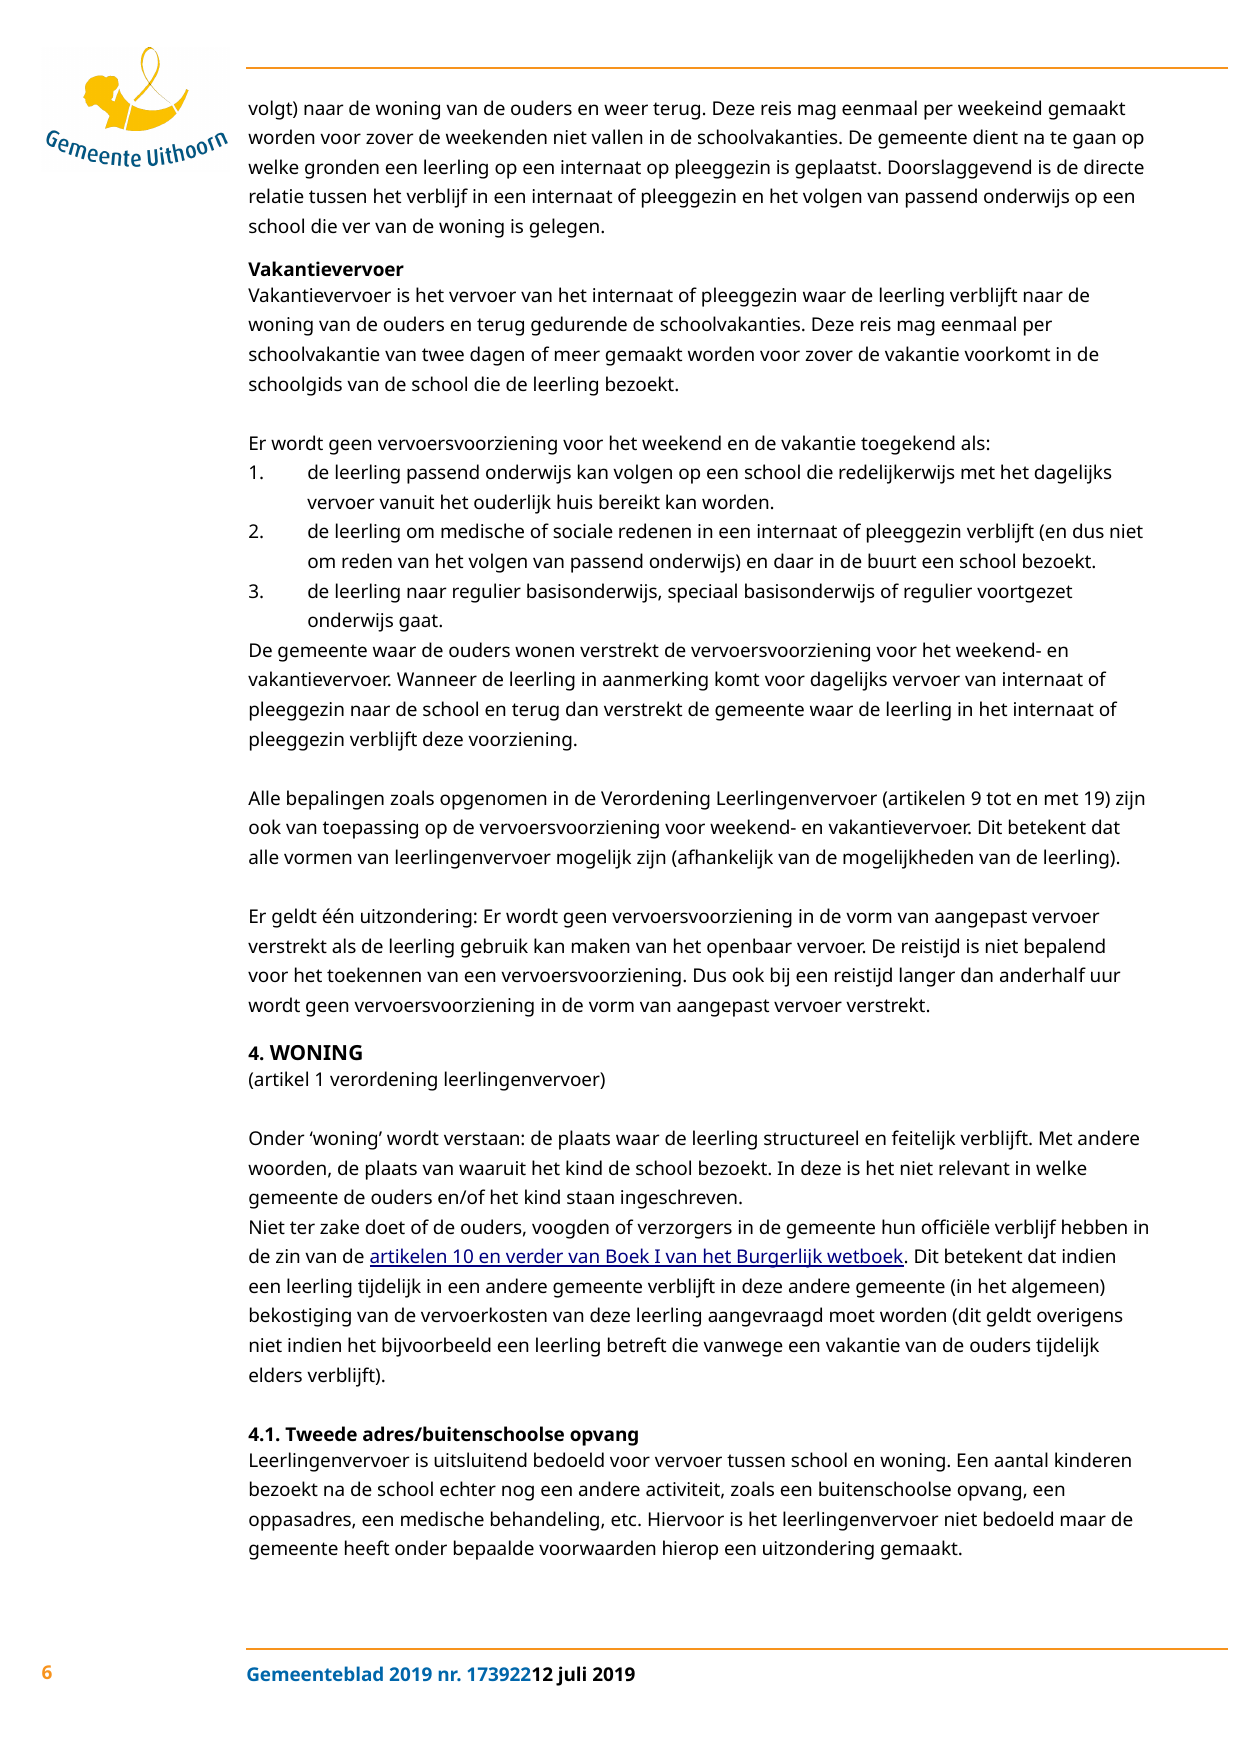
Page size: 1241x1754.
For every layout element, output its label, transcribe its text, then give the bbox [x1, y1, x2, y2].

text 4. WONING [248, 1038, 1152, 1066]
text Niet ter zake doet of de ouders, voogden of verzorgers in de gemeente hun officiële verblijf hebben in de zin van de artikelen 10 en verder van Boek I van het Burgerlijk wetboek. Dit betekent dat indien een leerling tijdelijk in een andere gemeente verblijft in deze andere gemeente (in het algemeen) bekostiging van de vervoerkosten van deze leerling aangevraagd moet worden (dit geldt overigens niet indien het bijvoorbeeld een leerling betreft die vanwege een vakantie van de ouders tijdelijk elders verblijft). [248, 1214, 1152, 1388]
list de leerling om medische of sociale redenen in een internaat of pleeggezin verblijft (en dus niet om reden van het volgen van passend onderwijs) en daar in de buurt een school bezoekt. [248, 519, 1152, 574]
text Er wordt geen vervoersvoorziening voor het weekend en de vakantie toegekend als: [248, 430, 1152, 456]
text Vakantievervoer is het vervoer van het internaat of pleeggezin waar de leerling verblijft naar de woning van de ouders en terug gedurende de schoolvakanties. Deze reis mag eenmaal per schoolvakantie van twee dagen of meer gemaakt worden voor zover de vakantie voorkomt in de schoolgids van de school die de leerling bezoekt. [248, 282, 1152, 396]
text Leerlingenvervoer is uitsluitend bedoeld voor vervoer tussen school en woning. Een aantal kinderen bezoekt na de school echter nog een andere activiteit, zoals een buitenschoolse opvang, een oppasadres, een medische behandeling, etc. Hiervoor is het leerlingenvervoer niet bedoeld maar de gemeente heeft onder bepaalde voorwaarden hierop een uitzondering gemaakt. [248, 1447, 1152, 1561]
text volgt) naar de woning van de ouders en weer terug. Deze reis mag eenmaal per weekeind gemaakt worden voor zover de weekenden niet vallen in de schoolvakanties. De gemeente dient na te gaan op welke gronden een leerling op een internaat op pleeggezin is geplaatst. Doorslaggevend is de directe relatie tussen het verblijf in een internaat of pleeggezin en het volgen van passend onderwijs op een school die ver van de woning is gelegen. [248, 95, 1152, 239]
text Alle bepalingen zoals opgenomen in de Verordening Leerlingenvervoer (artikelen 9 tot en met 19) zijn ook van toepassing op de vervoersvoorziening voor weekend- en vakantievervoer. Dit betekent dat alle vormen van leerlingenvervoer mogelijk zijn (afhankelijk van de mogelijkheden van de leerling). [248, 785, 1152, 870]
text (artikel 1 verordening leerlingenvervoer) [248, 1066, 1152, 1092]
text Er geldt één uitzondering: Er wordt geen vervoersvoorziening in de vorm van aangepast vervoer verstrekt als de leerling gebruik kan maken van het openbaar vervoer. De reistijd is niet bepalend voor het toekennen van een vervoersvoorziening. Dus ook bij een reistijd langer dan anderhalf uur wordt geen vervoersvoorziening in de vorm van aangepast vervoer verstrekt. [248, 903, 1152, 1018]
text 4.1. Tweede adres/buitenschoolse opvang [248, 1421, 1152, 1447]
list de leerling naar regulier basisonderwijs, speciaal basisonderwijs of regulier voortgezet onderwijs gaat. [248, 578, 1152, 633]
text Onder ‘woning’ wordt verstaan: de plaats waar de leerling structureel en feitelijk verblijft. Met andere woorden, de plaats van waaruit het kind de school bezoekt. In deze is het niet relevant in welke gemeente de ouders en/of het kind staan ingeschreven. [248, 1125, 1152, 1210]
list de leerling passend onderwijs kan volgen op een school die redelijkerwijs met het dagelijks vervoer vanuit het ouderlijk huis bereikt kan worden. [248, 459, 1152, 515]
text De gemeente waar de ouders wonen verstrekt de vervoersvoorziening voor het weekend- en vakantievervoer. Wanneer de leerling in aanmerking komt voor dagelijks vervoer van internaat of pleeggezin naar de school en terug dan verstrekt de gemeente waar de leerling in het internaat of pleeggezin verblijft deze voorziening. [248, 637, 1152, 751]
text Vakantievervoer [248, 256, 1152, 282]
picture [41, 47, 231, 172]
